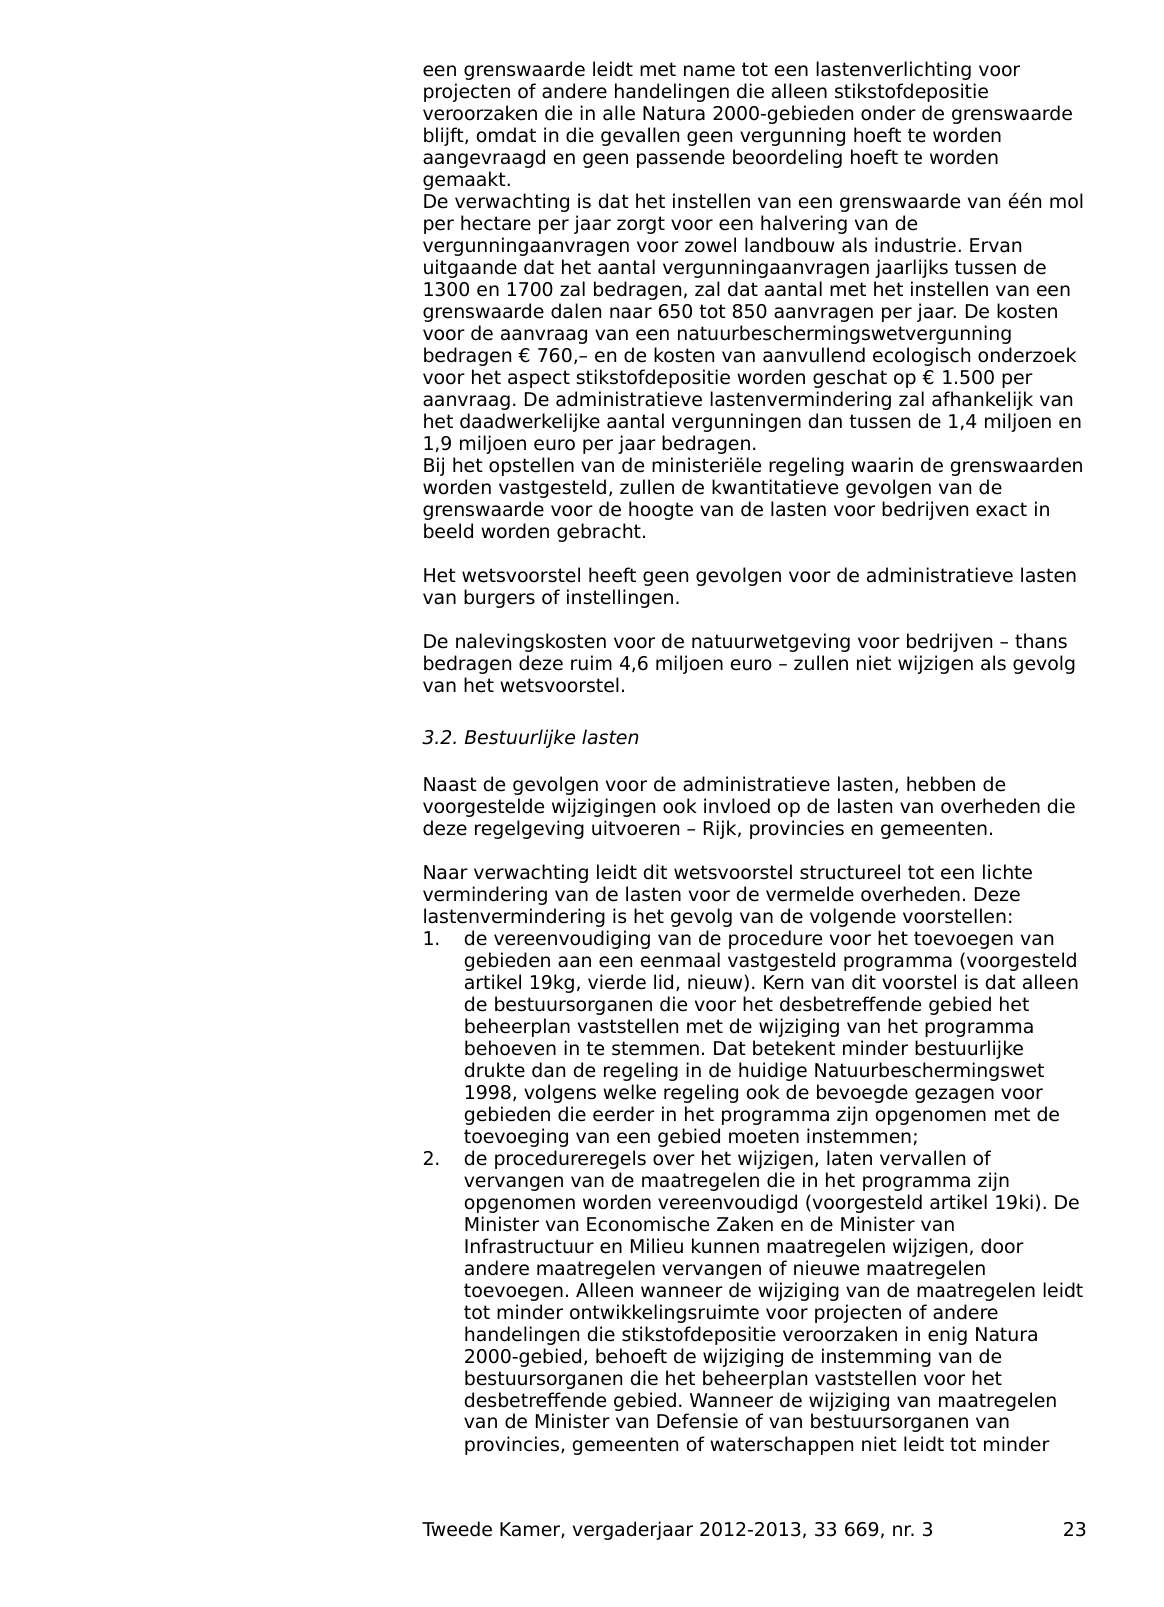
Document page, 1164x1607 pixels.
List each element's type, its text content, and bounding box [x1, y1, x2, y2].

text Het wetsvoorstel heeft geen gevolgen voor de administratieve lasten van burgers of instellingen. [422, 565, 1087, 609]
text 2. de procedureregels over het wijzigen, laten vervallen of vervangen van de maatregelen die in het programma zijn opgenomen worden vereenvoudigd (voorgesteld artikel 19ki). De Minister van Economische Zaken en de Minister van Infrastructuur en Milieu kunnen maatregelen wijzigen, door andere maatregelen vervangen of nieuwe maatregelen toevoegen. Alleen wanneer de wijziging van de maatregelen leidt tot minder ontwikkelingsruimte voor projecten of andere handelingen die stikstofdepositie veroorzaken in enig Natura 2000-gebied, behoeft de wijziging de instemming van de bestuursorganen die het beheerplan vaststellen voor het desbetreffende gebied. Wanneer de wijziging van maatregelen van de Minister van Defensie of van bestuursorganen van provincies, gemeenten of waterschappen niet leidt tot minder [422, 1148, 1087, 1455]
text De verwachting is dat het instellen van een grenswaarde van één mol per hectare per jaar zorgt voor een halvering van de vergunningaanvragen voor zowel landbouw als industrie. Ervan uitgaande dat het aantal vergunningaanvragen jaarlijks tussen de 1300 en 1700 zal bedragen, zal dat aantal met het instellen van een grenswaarde dalen naar 650 tot 850 aanvragen per jaar. De kosten voor de aanvraag van een natuurbeschermingswetvergunning bedragen € 760,– en de kosten van aanvullend ecologisch onderzoek voor het aspect stikstofdepositie worden geschat op € 1.500 per aanvraag. De administratieve lastenvermindering zal afhankelijk van het daadwerkelijke aantal vergunningen dan tussen de 1,4 miljoen en 1,9 miljoen euro per jaar bedragen. [422, 191, 1087, 455]
subtitle 3.2. Bestuurlijke lasten [422, 727, 1087, 749]
text een grenswaarde leidt met name tot een lastenverlichting voor projecten of andere handelingen die alleen stikstofdepositie veroorzaken die in alle Natura 2000-gebieden onder de grenswaarde blijft, omdat in die gevallen geen vergunning hoeft te worden aangevraagd en geen passende beoordeling hoeft te worden gemaakt. [422, 59, 1087, 191]
text Naast de gevolgen voor de administratieve lasten, hebben de voorgestelde wijzigingen ook invloed op de lasten van overheden die deze regelgeving uitvoeren – Rijk, provincies en gemeenten. [422, 774, 1087, 840]
text Bij het opstellen van de ministeriële regeling waarin de grenswaarden worden vastgesteld, zullen de kwantitatieve gevolgen van de grenswaarde voor de hoogte van de lasten voor bedrijven exact in beeld worden gebracht. [422, 455, 1087, 543]
text Naar verwachting leidt dit wetsvoorstel structureel tot een lichte vermindering van de lasten voor de vermelde overheden. Deze lastenvermindering is het gevolg van de volgende voorstellen: [422, 862, 1087, 928]
text De nalevingskosten voor de natuurwetgeving voor bedrijven – thans bedragen deze ruim 4,6 miljoen euro – zullen niet wijzigen als gevolg van het wetsvoorstel. [422, 631, 1087, 697]
text 1. de vereenvoudiging van de procedure voor het toevoegen van gebieden aan een eenmaal vastgesteld programma (voorgesteld artikel 19kg, vierde lid, nieuw). Kern van dit voorstel is dat alleen de bestuursorganen die voor het desbetreffende gebied het beheerplan vaststellen met de wijziging van het programma behoeven in te stemmen. Dat betekent minder bestuurlijke drukte dan de regeling in de huidige Natuurbeschermingswet 1998, volgens welke regeling ook de bevoegde gezagen voor gebieden die eerder in het programma zijn opgenomen met de toevoeging van een gebied moeten instemmen; [422, 928, 1087, 1148]
